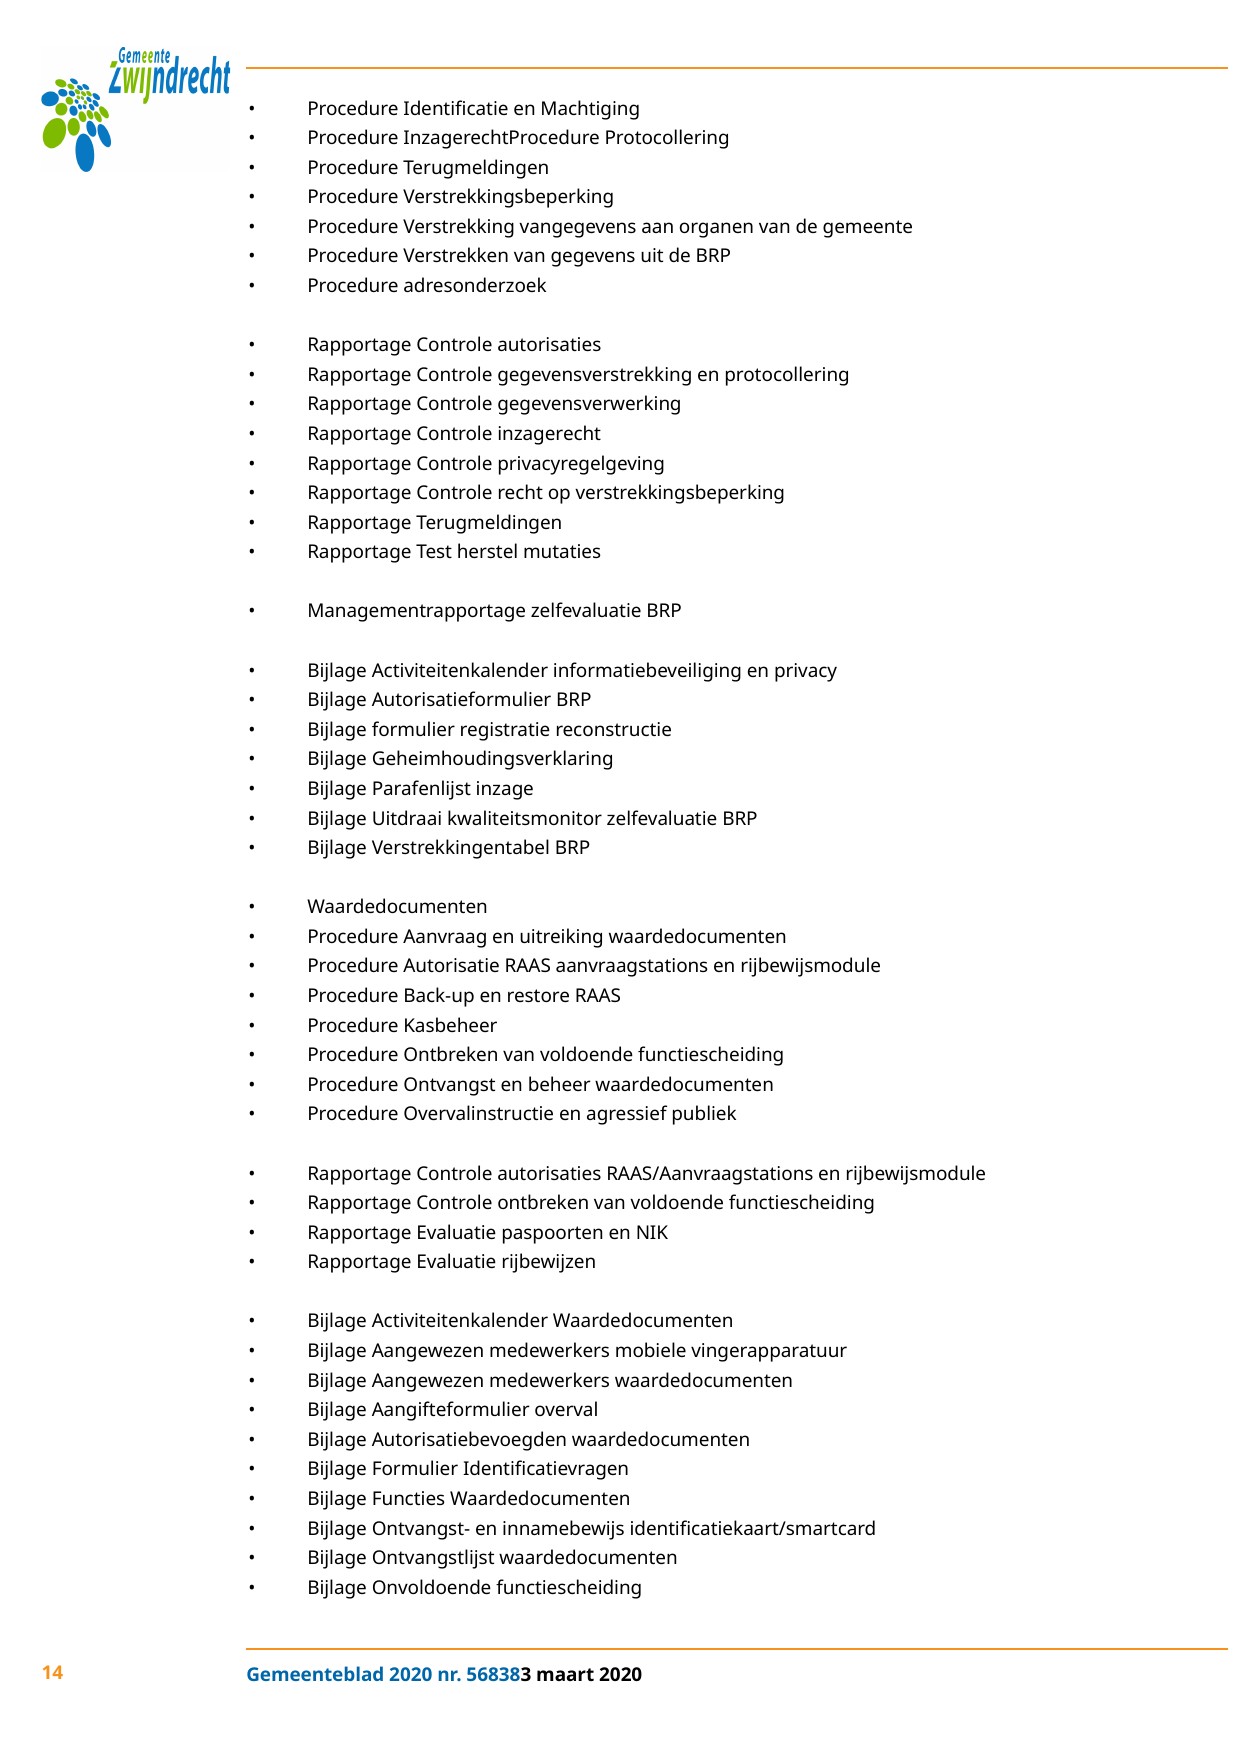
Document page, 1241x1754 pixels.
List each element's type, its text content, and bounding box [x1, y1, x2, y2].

list Bijlage Autorisatieformulier BRP [248, 686, 1152, 712]
list Rapportage Controle inzagerecht [248, 420, 1152, 446]
list Procedure Overvalinstructie en agressief publiek [248, 1101, 1152, 1126]
list Bijlage Verstrekkingentabel BRP [248, 834, 1152, 860]
list Rapportage Terugmeldingen [248, 509, 1152, 535]
list Bijlage Geheimhoudingsverklaring [248, 746, 1152, 771]
list Bijlage Aangewezen medewerkers mobiele vingerapparatuur [248, 1337, 1152, 1363]
list Procedure Autorisatie RAAS aanvraagstations en rijbewijsmodule [248, 953, 1152, 978]
list Managementrapportage zelfevaluatie BRP [248, 598, 1152, 623]
list Rapportage Controle gegevensverstrekking en protocollering [248, 361, 1152, 387]
list Bijlage Onvoldoende functiescheiding [248, 1574, 1152, 1600]
list Rapportage Controle recht op verstrekkingsbeperking [248, 479, 1152, 505]
list Procedure Aanvraag en uitreiking waardedocumenten [248, 923, 1152, 949]
list Procedure Kasbeheer [248, 1012, 1152, 1038]
list Rapportage Controle gegevensverwerking [248, 391, 1152, 416]
list Bijlage Aangifteformulier overval [248, 1396, 1152, 1422]
list Procedure Identificatie en Machtiging [248, 95, 1152, 121]
list Procedure InzagerechtProcedure Protocollering [248, 124, 1152, 150]
list Rapportage Test herstel mutaties [248, 538, 1152, 564]
list Bijlage Ontvangstlijst waardedocumenten [248, 1544, 1152, 1570]
list Procedure adresonderzoek [248, 272, 1152, 298]
list Rapportage Controle ontbreken van voldoende functiescheiding [248, 1189, 1152, 1215]
list Procedure Verstrekking vangegevens aan organen van de gemeente [248, 213, 1152, 239]
list Procedure Back-up en restore RAAS [248, 982, 1152, 1008]
list Bijlage Formulier Identificatievragen [248, 1456, 1152, 1481]
list Bijlage Activiteitenkalender informatiebeveiliging en privacy [248, 657, 1152, 683]
list Bijlage Activiteitenkalender Waardedocumenten [248, 1308, 1152, 1333]
list Waardedocumenten [248, 893, 1152, 919]
list Procedure Ontvangst en beheer waardedocumenten [248, 1071, 1152, 1097]
list Rapportage Controle autorisaties [248, 331, 1152, 357]
list Rapportage Evaluatie paspoorten en NIK [248, 1219, 1152, 1245]
picture [41, 47, 231, 172]
list Procedure Verstrekkingsbeperking [248, 183, 1152, 209]
list Procedure Terugmeldingen [248, 154, 1152, 180]
list Bijlage formulier registratie reconstructie [248, 716, 1152, 742]
list Bijlage Uitdraai kwaliteitsmonitor zelfevaluatie BRP [248, 805, 1152, 831]
list Bijlage Parafenlijst inzage [248, 775, 1152, 801]
list Bijlage Ontvangst- en innamebewijs identificatiekaart/smartcard [248, 1515, 1152, 1541]
list Bijlage Autorisatiebevoegden waardedocumenten [248, 1426, 1152, 1452]
list Rapportage Controle privacyregelgeving [248, 450, 1152, 476]
list Rapportage Evaluatie rijbewijzen [248, 1248, 1152, 1274]
list Bijlage Aangewezen medewerkers waardedocumenten [248, 1367, 1152, 1393]
list Procedure Verstrekken van gegevens uit de BRP [248, 243, 1152, 268]
list Bijlage Functies Waardedocumenten [248, 1485, 1152, 1511]
list Procedure Ontbreken van voldoende functiescheiding [248, 1041, 1152, 1067]
list Rapportage Controle autorisaties RAAS/Aanvraagstations en rijbewijsmodule [248, 1160, 1152, 1186]
